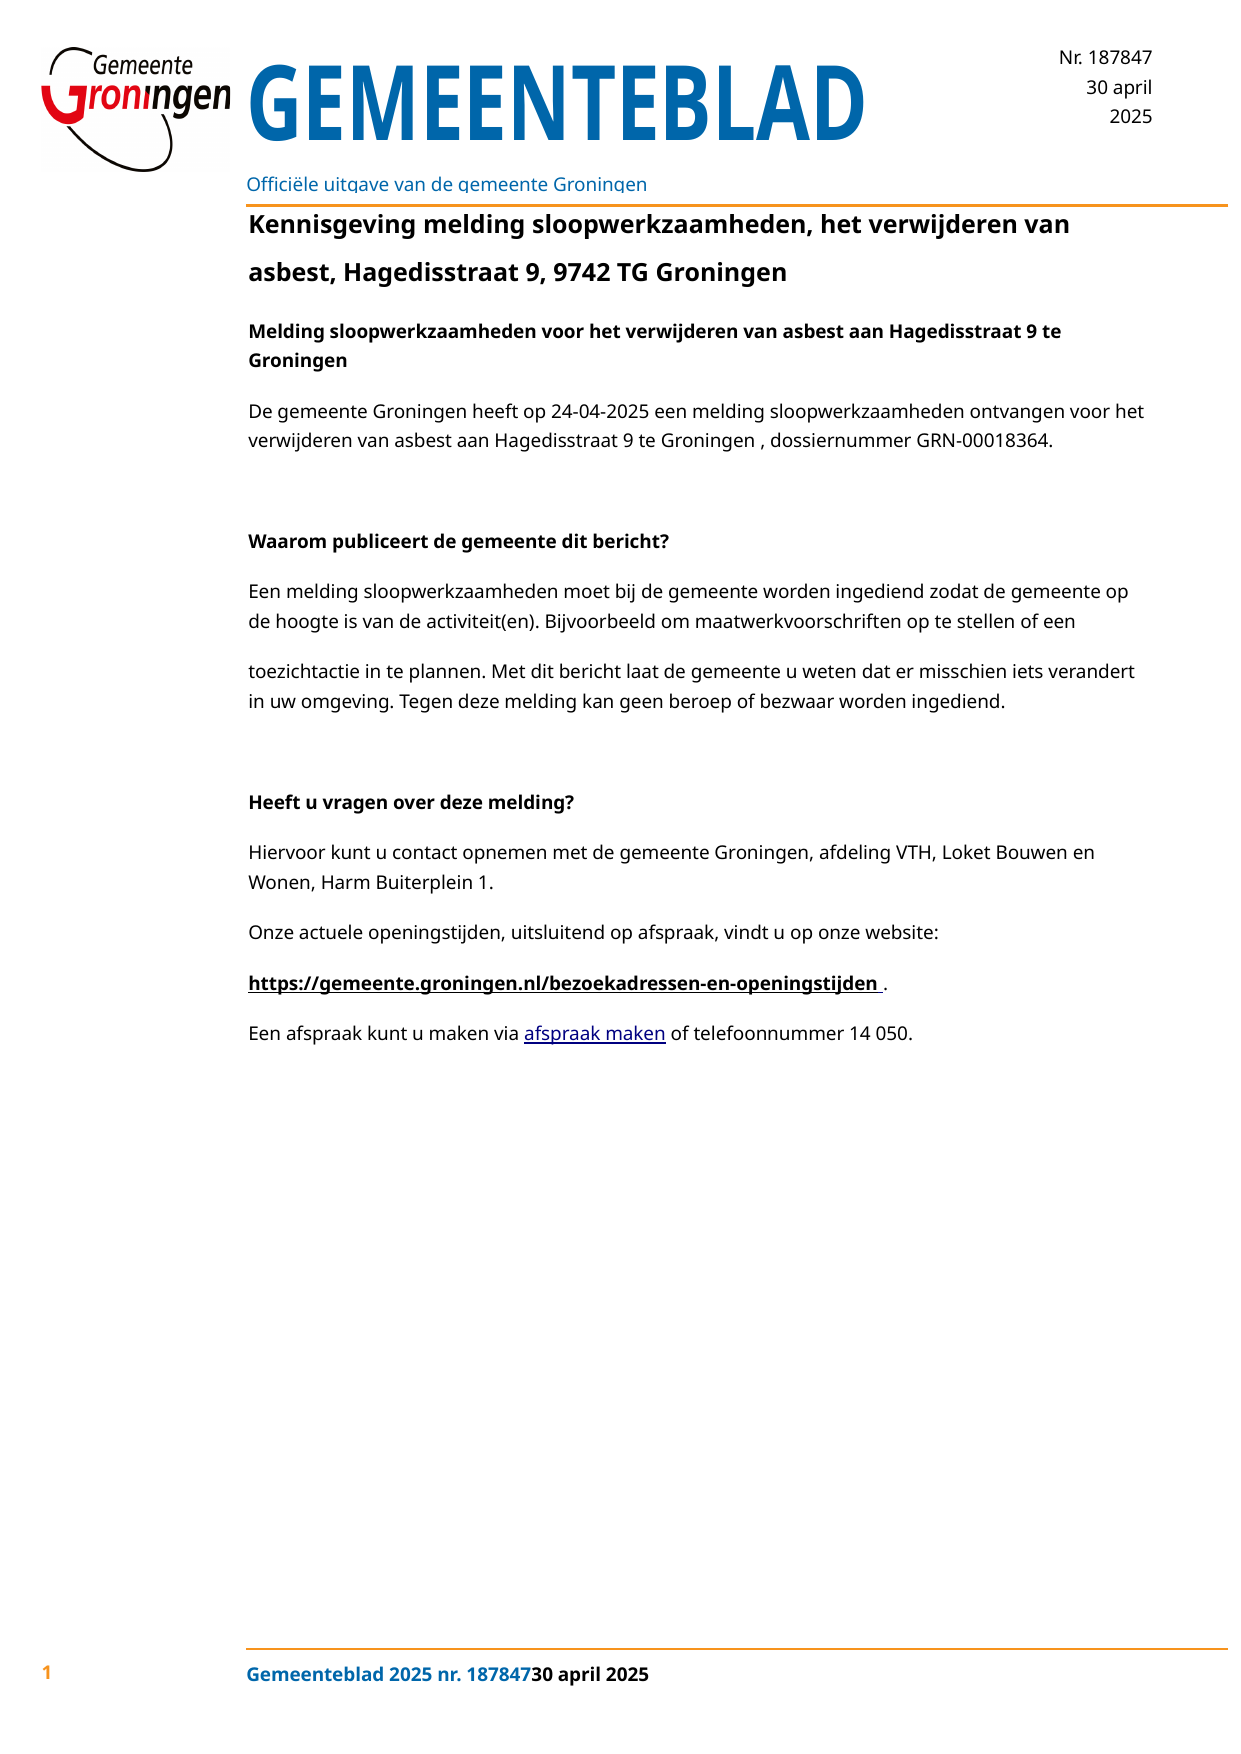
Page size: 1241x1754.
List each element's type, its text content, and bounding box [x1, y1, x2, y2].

text De gemeente Groningen heeft op 24-04-2025 een melding sloopwerkzaamheden ontvangen voor het verwijderen van asbest aan Hagedisstraat 9 te Groningen , dossiernummer GRN-00018364. [248, 398, 1152, 453]
picture [41, 47, 231, 172]
text toezichtactie in te plannen. Met dit bericht laat de gemeente u weten dat er misschien iets verandert in uw omgeving. Tegen deze melding kan geen beroep of bezwaar worden ingediend. [248, 659, 1152, 714]
text Een melding sloopwerkzaamheden moet bij de gemeente worden ingediend zodat de gemeente op de hoogte is van de activiteit(en). Bijvoorbeeld om maatwerkvoorschriften op te stellen of een [248, 579, 1152, 634]
text Kennisgeving melding sloopwerkzaamheden, het verwijderen van asbest, Hagedisstraat 9, 9742 TG Groningen [248, 207, 1152, 288]
text Heeft u vragen over deze melding? [248, 789, 1152, 815]
text Waarom publiceert de gemeente dit bericht? [248, 528, 1152, 554]
text Melding sloopwerkzaamheden voor het verwijderen van asbest aan Hagedisstraat 9 te Groningen [248, 318, 1152, 373]
text Een afspraak kunt u maken via afspraak maken of telefoonnummer 14 050. [248, 1020, 1152, 1046]
text Hiervoor kunt u contact opnemen met de gemeente Groningen, afdeling VTH, Loket Bouwen en Wonen, Harm Buiterplein 1. [248, 839, 1152, 895]
text Onze actuele openingstijden, uitsluitend op afspraak, vindt u op onze website: [248, 919, 1152, 945]
text https://gemeente.groningen.nl/bezoekadressen-en-openingstijden . [248, 970, 1152, 996]
